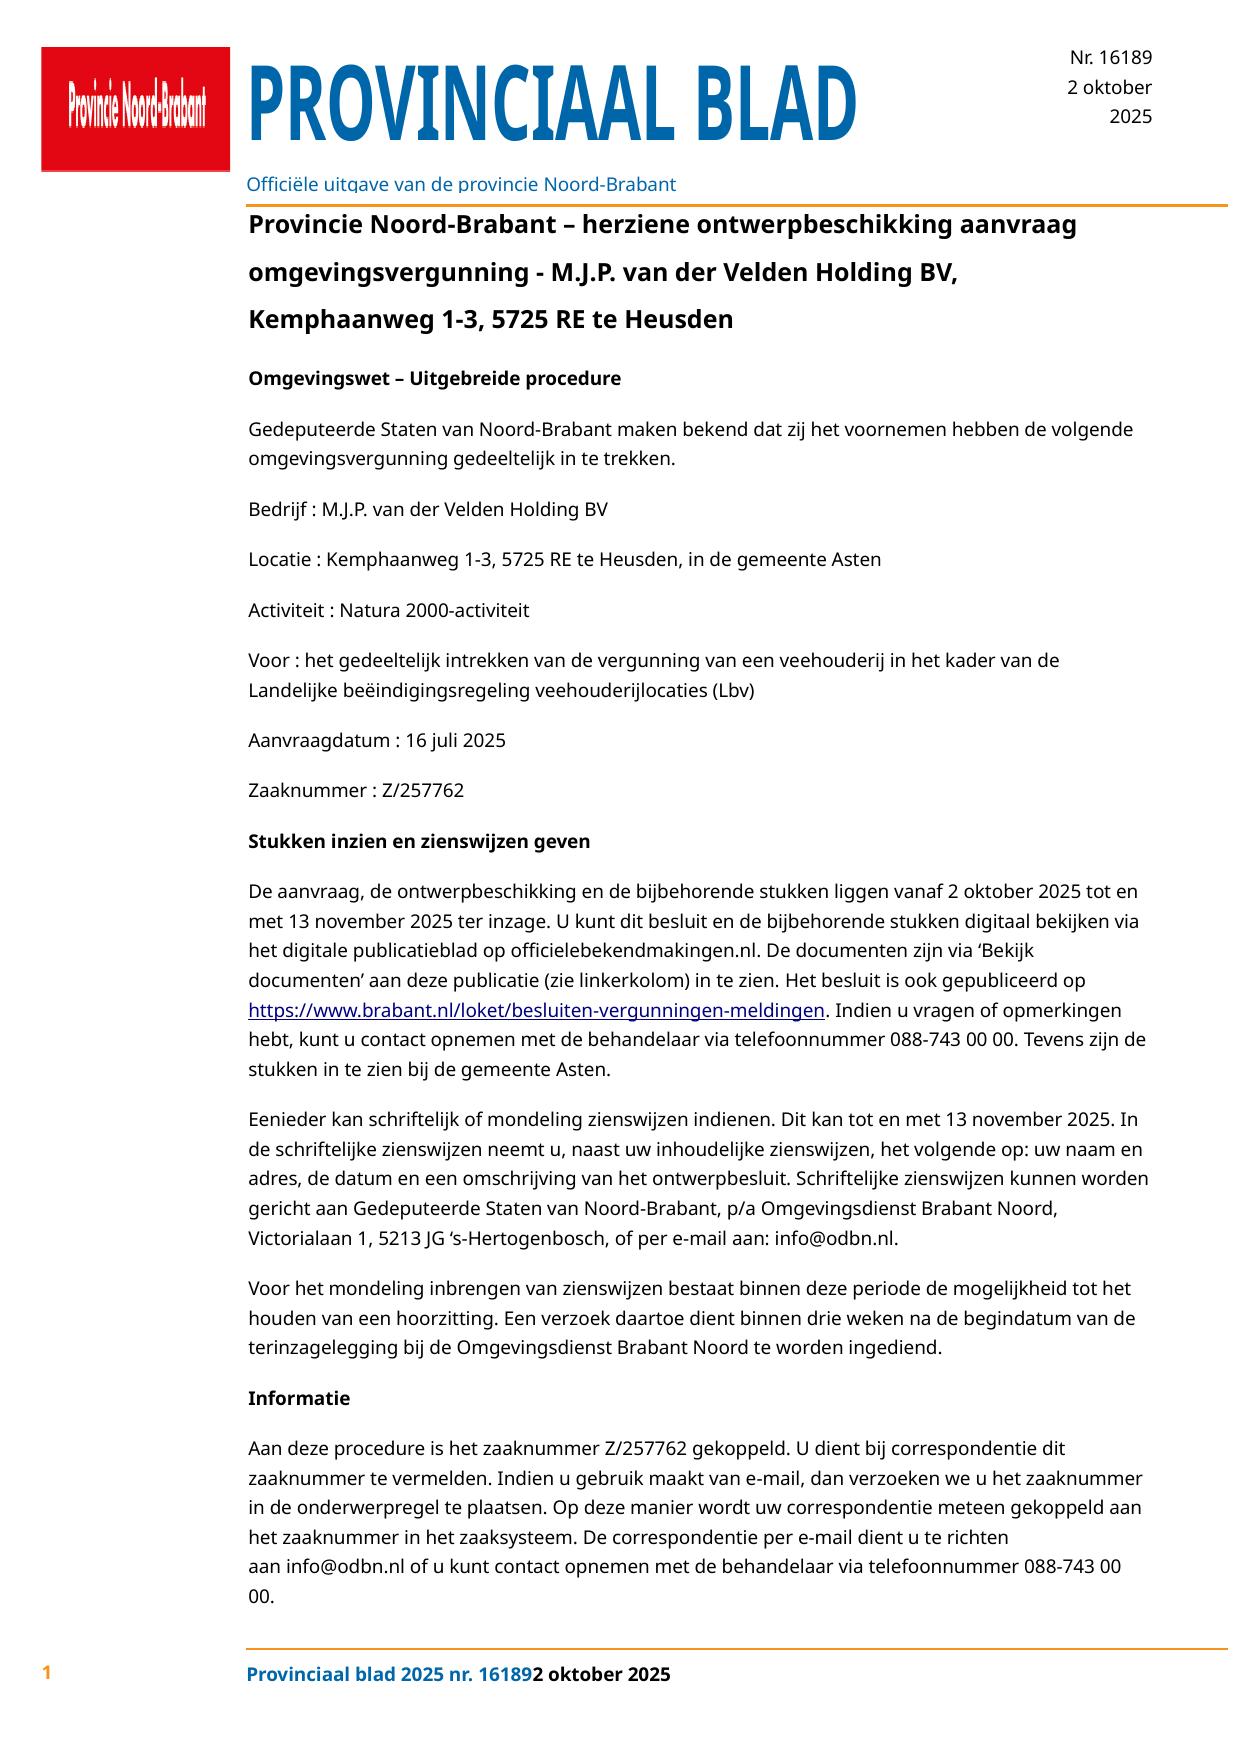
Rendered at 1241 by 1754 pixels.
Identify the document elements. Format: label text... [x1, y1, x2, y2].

text Aan deze procedure is het zaaknummer Z/257762 gekoppeld. U dient bij correspondentie dit zaaknummer te vermelden. Indien u gebruik maakt van e-mail, dan verzoeken we u het zaaknummer in de onderwerpregel te plaatsen. Op deze manier wordt uw correspondentie meteen gekoppeld aan het zaaknummer in het zaaksysteem. De correspondentie per e-mail dient u te richten aan info@odbn.nl of u kunt contact opnemen met de behandelaar via telefoonnummer 088-743 00 00. [248, 1435, 1152, 1609]
text Omgevingswet – Uitgebreide procedure [248, 366, 1152, 391]
text Informatie [248, 1385, 1152, 1410]
text De aanvraag, de ontwerpbeschikking en de bijbehorende stukken liggen vanaf 2 oktober 2025 tot en met 13 november 2025 ter inzage. U kunt dit besluit en de bijbehorende stukken digitaal bekijken via het digitale publicatieblad op officielebekendmakingen.nl. De documenten zijn via ‘Bekijk documenten’ aan deze publicatie (zie linkerkolom) in te zien. Het besluit is ook gepubliceerd op https://www.brabant.nl/loket/besluiten-vergunningen-meldingen. Indien u vragen of opmerkingen hebt, kunt u contact opnemen met de behandelaar via telefoonnummer 088-743 00 00. Tevens zijn de stukken in te zien bij de gemeente Asten. [248, 878, 1152, 1082]
text Aanvraagdatum : 16 juli 2025 [248, 727, 1152, 753]
text Provincie Noord-Brabant – herziene ontwerpbeschikking aanvraag omgevingsvergunning - M.J.P. van der Velden Holding BV, Kemphaanweg 1-3, 5725 RE te Heusden [248, 207, 1152, 336]
text Activiteit : Natura 2000-activiteit [248, 597, 1152, 622]
text Locatie : Kemphaanweg 1-3, 5725 RE te Heusden, in de gemeente Asten [248, 546, 1152, 572]
text Voor : het gedeeltelijk intrekken van de vergunning van een veehouderij in het kader van de Landelijke beëindigingsregeling veehouderijlocaties (Lbv) [248, 647, 1152, 702]
text Stukken inzien en zienswijzen geven [248, 828, 1152, 854]
text Eenieder kan schriftelijk of mondeling zienswijzen indienen. Dit kan tot en met 13 november 2025. In de schriftelijke zienswijzen neemt u, naast uw inhoudelijke zienswijzen, het volgende op: uw naam en adres, de datum en een omschrijving van het ontwerpbesluit. Schriftelijke zienswijzen kunnen worden gericht aan Gedeputeerde Staten van Noord-Brabant, p/a Omgevingsdienst Brabant Noord, Victorialaan 1, 5213 JG ‘s-Hertogenbosch, of per e-mail aan: info@odbn.nl. [248, 1106, 1152, 1250]
text Gedeputeerde Staten van Noord-Brabant maken bekend dat zij het voornemen hebben de volgende omgevingsvergunning gedeeltelijk in te trekken. [248, 416, 1152, 471]
picture [41, 47, 231, 172]
text Zaaknummer : Z/257762 [248, 778, 1152, 803]
text Voor het mondeling inbrengen van zienswijzen bestaat binnen deze periode de mogelijkheid tot het houden van een hoorzitting. Een verzoek daartoe dient binnen drie weken na de begindatum van de terinzagelegging bij de Omgevingsdienst Brabant Noord te worden ingediend. [248, 1275, 1152, 1360]
text Bedrijf : M.J.P. van der Velden Holding BV [248, 496, 1152, 522]
